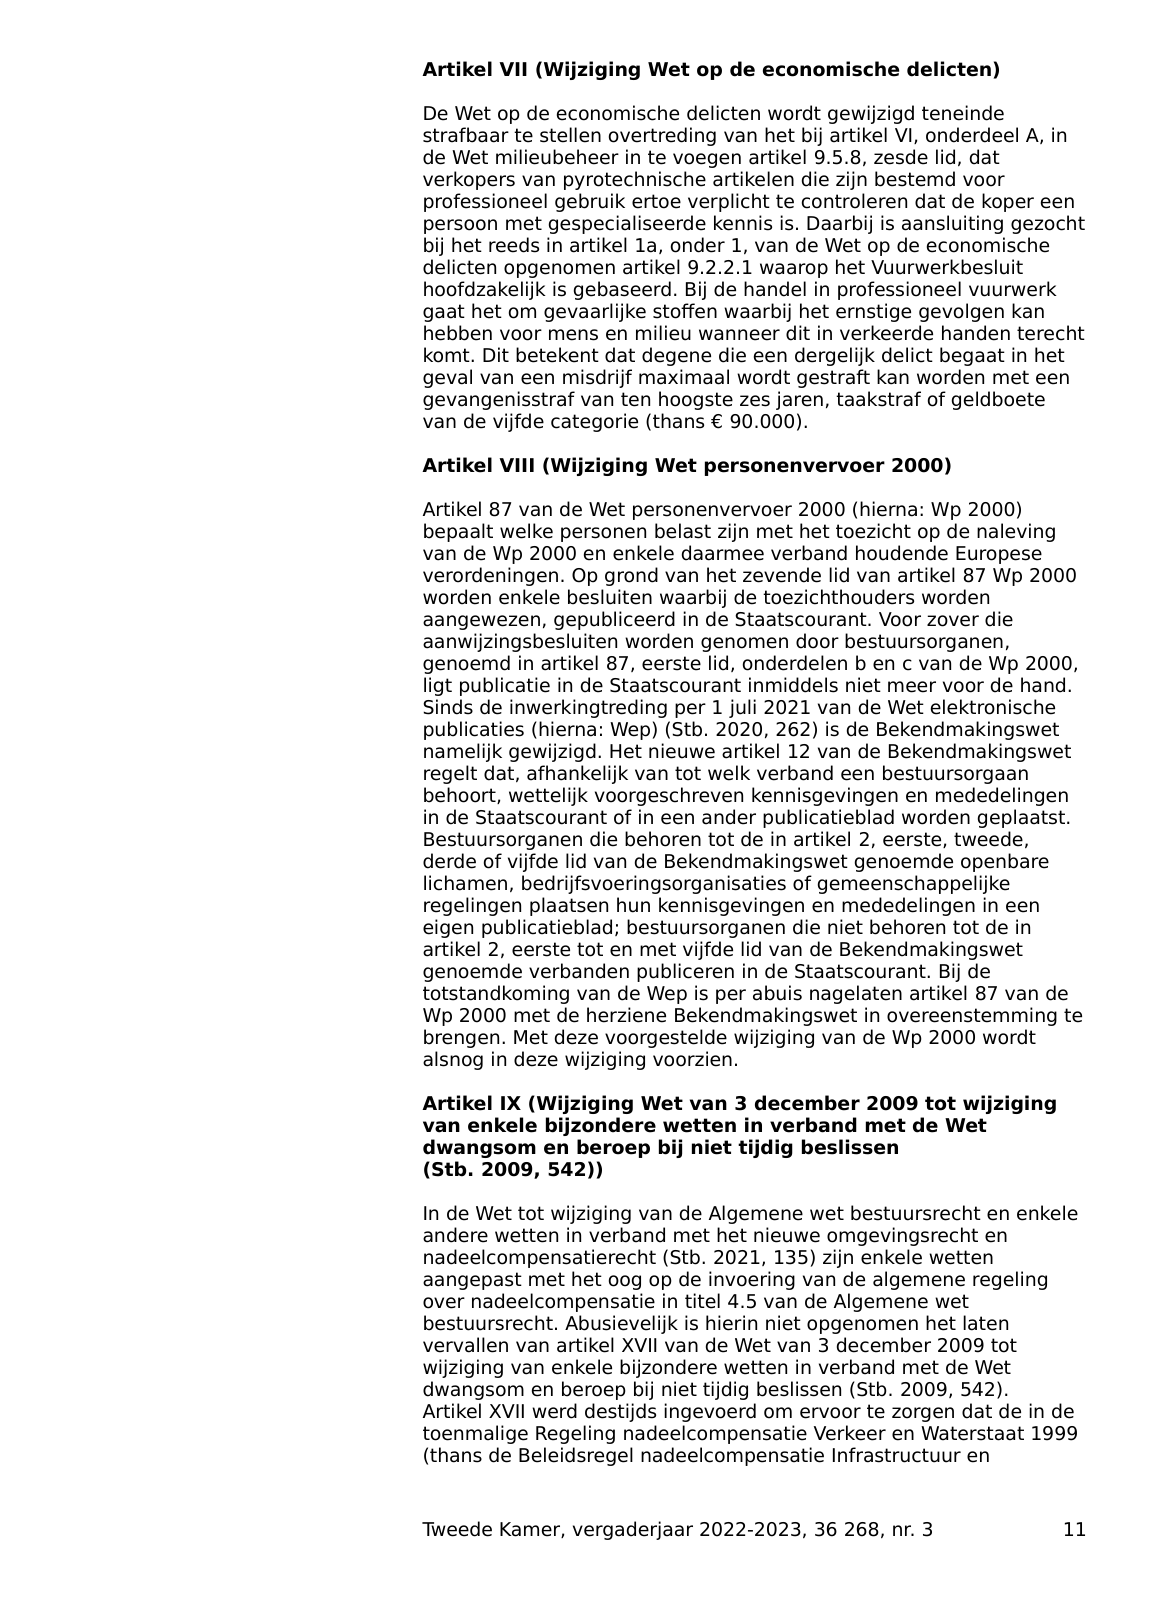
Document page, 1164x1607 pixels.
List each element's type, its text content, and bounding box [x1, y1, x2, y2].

text Artikel 87 van de Wet personenvervoer 2000 (hierna: Wp 2000) bepaalt welke personen belast zijn met het toezicht op de naleving van de Wp 2000 en enkele daarmee verband houdende Europese verordeningen. Op grond van het zevende lid van artikel 87 Wp 2000 worden enkele besluiten waarbij de toezichthouders worden aangewezen, gepubliceerd in de Staatscourant. Voor zover die aanwijzingsbesluiten worden genomen door bestuursorganen, genoemd in artikel 87, eerste lid, onderdelen b en c van de Wp 2000, ligt publicatie in de Staatscourant inmiddels niet meer voor de hand. Sinds de inwerkingtreding per 1 juli 2021 van de Wet elektronische publicaties (hierna: Wep) (Stb. 2020, 262) is de Bekendmakingswet namelijk gewijzigd. Het nieuwe artikel 12 van de Bekendmakingswet regelt dat, afhankelijk van tot welk verband een bestuursorgaan behoort, wettelijk voorgeschreven kennisgevingen en mededelingen in de Staatscourant of in een ander publicatieblad worden geplaatst. Bestuursorganen die behoren tot de in artikel 2, eerste, tweede, derde of vijfde lid van de Bekendmakingswet genoemde openbare lichamen, bedrijfsvoeringsorganisaties of gemeenschappelijke regelingen plaatsen hun kennisgevingen en mededelingen in een eigen publicatieblad; bestuursorganen die niet behoren tot de in artikel 2, eerste tot en met vijfde lid van de Bekendmakingswet genoemde verbanden publiceren in de Staatscourant. Bij de totstandkoming van de Wep is per abuis nagelaten artikel 87 van de Wp 2000 met de herziene Bekendmakingswet in overeenstemming te brengen. Met deze voorgestelde wijziging van de Wp 2000 wordt alsnog in deze wijziging voorzien. [422, 499, 1087, 1071]
text De Wet op de economische delicten wordt gewijzigd teneinde strafbaar te stellen overtreding van het bij artikel VI, onderdeel A, in de Wet milieubeheer in te voegen artikel 9.5.8, zesde lid, dat verkopers van pyrotechnische artikelen die zijn bestemd voor professioneel gebruik ertoe verplicht te controleren dat de koper een persoon met gespecialiseerde kennis is. Daarbij is aansluiting gezocht bij het reeds in artikel 1a, onder 1, van de Wet op de economische delicten opgenomen artikel 9.2.2.1 waarop het Vuurwerkbesluit hoofdzakelijk is gebaseerd. Bij de handel in professioneel vuurwerk gaat het om gevaarlijke stoffen waarbij het ernstige gevolgen kan hebben voor mens en milieu wanneer dit in verkeerde handen terecht komt. Dit betekent dat degene die een dergelijk delict begaat in het geval van een misdrijf maximaal wordt gestraft kan worden met een gevangenisstraf van ten hoogste zes jaren, taakstraf of geldboete van de vijfde categorie (thans € 90.000). [422, 103, 1087, 433]
subtitle Artikel VII (Wijziging Wet op de economische delicten) [422, 59, 1087, 81]
subtitle Artikel VIII (Wijziging Wet personenvervoer 2000) [422, 455, 1087, 477]
text In de Wet tot wijziging van de Algemene wet bestuursrecht en enkele andere wetten in verband met het nieuwe omgevingsrecht en nadeelcompensatierecht (Stb. 2021, 135) zijn enkele wetten aangepast met het oog op de invoering van de algemene regeling over nadeelcompensatie in titel 4.5 van de Algemene wet bestuursrecht. Abusievelijk is hierin niet opgenomen het laten vervallen van artikel XVII van de Wet van 3 december 2009 tot wijziging van enkele bijzondere wetten in verband met de Wet dwangsom en beroep bij niet tijdig beslissen (Stb. 2009, 542). Artikel XVII werd destijds ingevoerd om ervoor te zorgen dat de in de toenmalige Regeling nadeelcompensatie Verkeer en Waterstaat 1999 (thans de Beleidsregel nadeelcompensatie Infrastructuur en [422, 1203, 1087, 1467]
subtitle Artikel IX (Wijziging Wet van 3 december 2009 tot wijziging van enkele bijzondere wetten in verband met de Wet dwangsom en beroep bij niet tijdig beslissen (Stb. 2009, 542)) [422, 1093, 1087, 1181]
